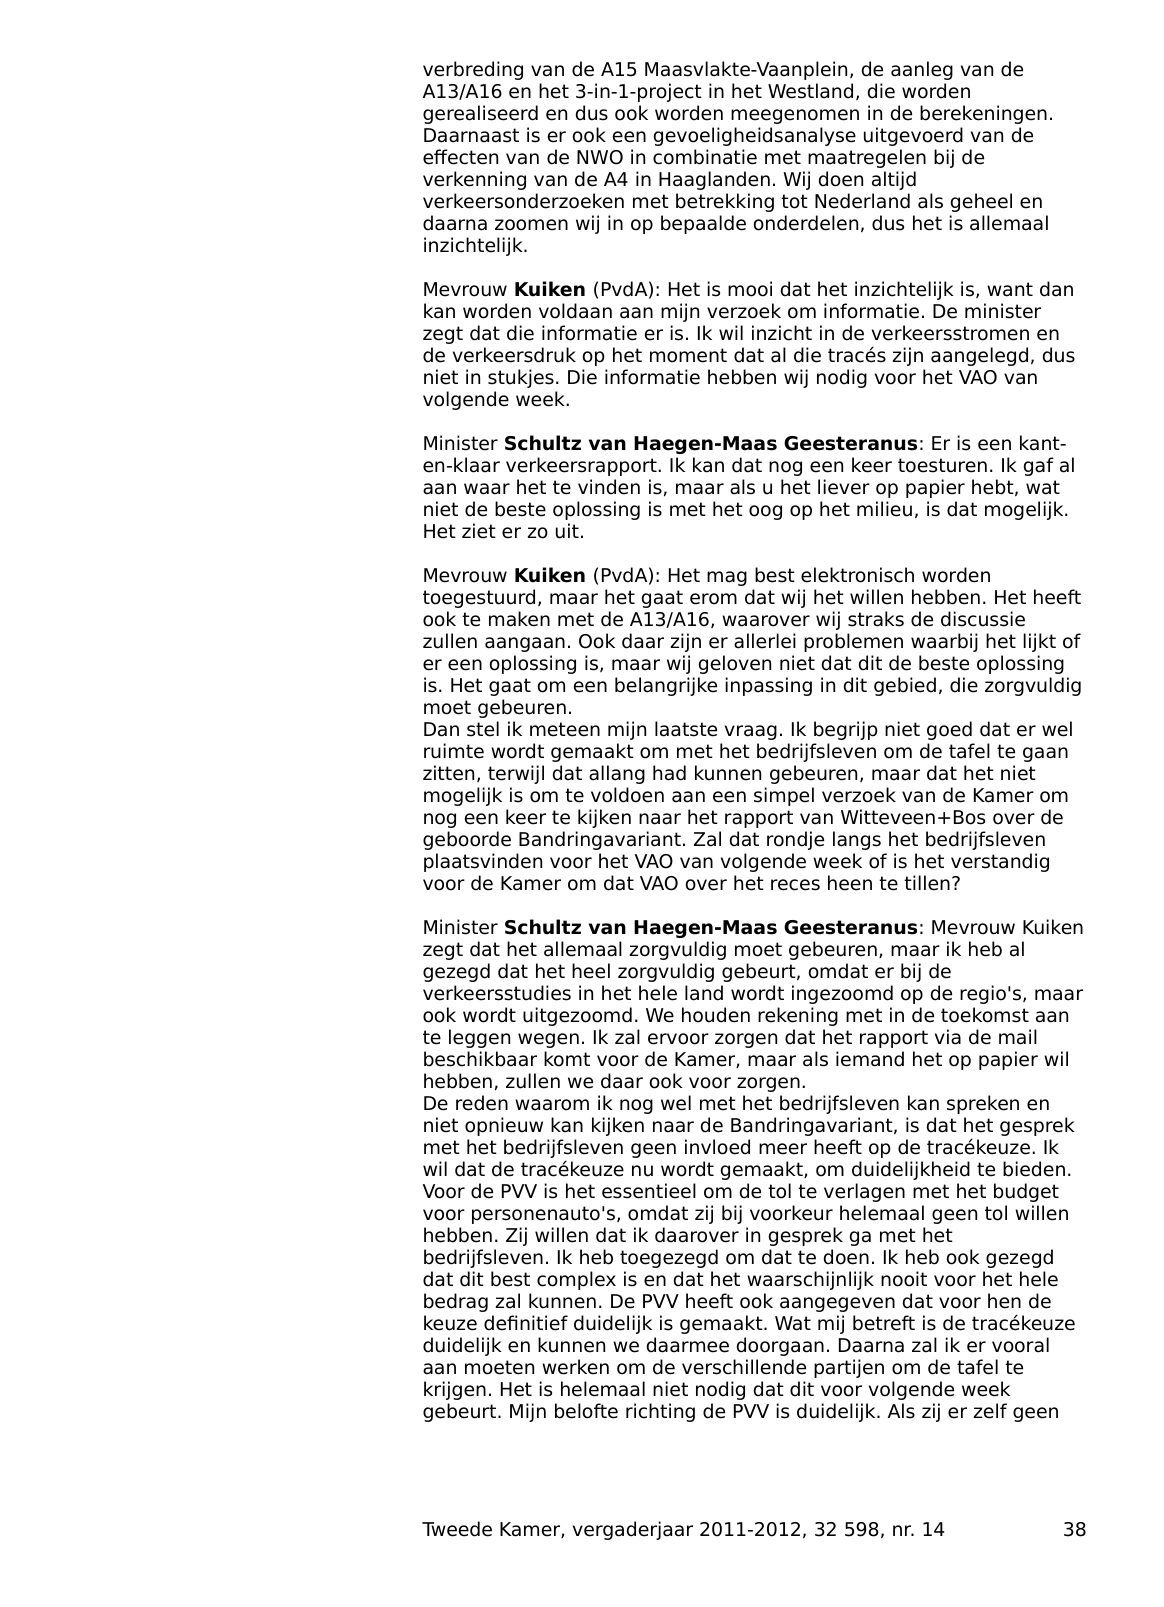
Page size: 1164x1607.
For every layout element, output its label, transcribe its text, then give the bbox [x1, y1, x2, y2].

text verbreding van de A15 Maasvlakte-Vaanplein, de aanleg van de A13/A16 en het 3-in-1-project in het Westland, die worden gerealiseerd en dus ook worden meegenomen in de berekeningen. Daarnaast is er ook een gevoeligheidsanalyse uitgevoerd van de effecten van de NWO in combinatie met maatregelen bij de verkenning van de A4 in Haaglanden. Wij doen altijd verkeersonderzoeken met betrekking tot Nederland als geheel en daarna zoomen wij in op bepaalde onderdelen, dus het is allemaal inzichtelijk. [422, 59, 1087, 257]
text Mevrouw Kuiken (PvdA): Het is mooi dat het inzichtelijk is, want dan kan worden voldaan aan mijn verzoek om informatie. De minister zegt dat die informatie er is. Ik wil inzicht in de verkeersstromen en de verkeersdruk op het moment dat al die tracés zijn aangelegd, dus niet in stukjes. Die informatie hebben wij nodig voor het VAO van volgende week. [422, 279, 1087, 411]
text De reden waarom ik nog wel met het bedrijfsleven kan spreken en niet opnieuw kan kijken naar de Bandringavariant, is dat het gesprek met het bedrijfsleven geen invloed meer heeft op de tracékeuze. Ik wil dat de tracékeuze nu wordt gemaakt, om duidelijkheid te bieden. Voor de PVV is het essentieel om de tol te verlagen met het budget voor personenauto's, omdat zij bij voorkeur helemaal geen tol willen hebben. Zij willen dat ik daarover in gesprek ga met het bedrijfsleven. Ik heb toegezegd om dat te doen. Ik heb ook gezegd dat dit best complex is en dat het waarschijnlijk nooit voor het hele bedrag zal kunnen. De PVV heeft ook aangegeven dat voor hen de keuze definitief duidelijk is gemaakt. Wat mij betreft is de tracékeuze duidelijk en kunnen we daarmee doorgaan. Daarna zal ik er vooral aan moeten werken om de verschillende partijen om de tafel te krijgen. Het is helemaal niet nodig dat dit voor volgende week gebeurt. Mijn belofte richting de PVV is duidelijk. Als zij er zelf geen [422, 1093, 1087, 1423]
text Dan stel ik meteen mijn laatste vraag. Ik begrijp niet goed dat er wel ruimte wordt gemaakt om met het bedrijfsleven om de tafel te gaan zitten, terwijl dat allang had kunnen gebeuren, maar dat het niet mogelijk is om te voldoen aan een simpel verzoek van de Kamer om nog een keer te kijken naar het rapport van Witteveen+Bos over de geboorde Bandringavariant. Zal dat rondje langs het bedrijfsleven plaatsvinden voor het VAO van volgende week of is het verstandig voor de Kamer om dat VAO over het reces heen te tillen? [422, 719, 1087, 895]
text Mevrouw Kuiken (PvdA): Het mag best elektronisch worden toegestuurd, maar het gaat erom dat wij het willen hebben. Het heeft ook te maken met de A13/A16, waarover wij straks de discussie zullen aangaan. Ook daar zijn er allerlei problemen waarbij het lijkt of er een oplossing is, maar wij geloven niet dat dit de beste oplossing is. Het gaat om een belangrijke inpassing in dit gebied, die zorgvuldig moet gebeuren. [422, 565, 1087, 719]
text Minister Schultz van Haegen-Maas Geesteranus: Er is een kant-en-klaar verkeersrapport. Ik kan dat nog een keer toesturen. Ik gaf al aan waar het te vinden is, maar als u het liever op papier hebt, wat niet de beste oplossing is met het oog op het milieu, is dat mogelijk. Het ziet er zo uit. [422, 433, 1087, 543]
text Minister Schultz van Haegen-Maas Geesteranus: Mevrouw Kuiken zegt dat het allemaal zorgvuldig moet gebeuren, maar ik heb al gezegd dat het heel zorgvuldig gebeurt, omdat er bij de verkeersstudies in het hele land wordt ingezoomd op de regio's, maar ook wordt uitgezoomd. We houden rekening met in de toekomst aan te leggen wegen. Ik zal ervoor zorgen dat het rapport via de mail beschikbaar komt voor de Kamer, maar als iemand het op papier wil hebben, zullen we daar ook voor zorgen. [422, 917, 1087, 1093]
